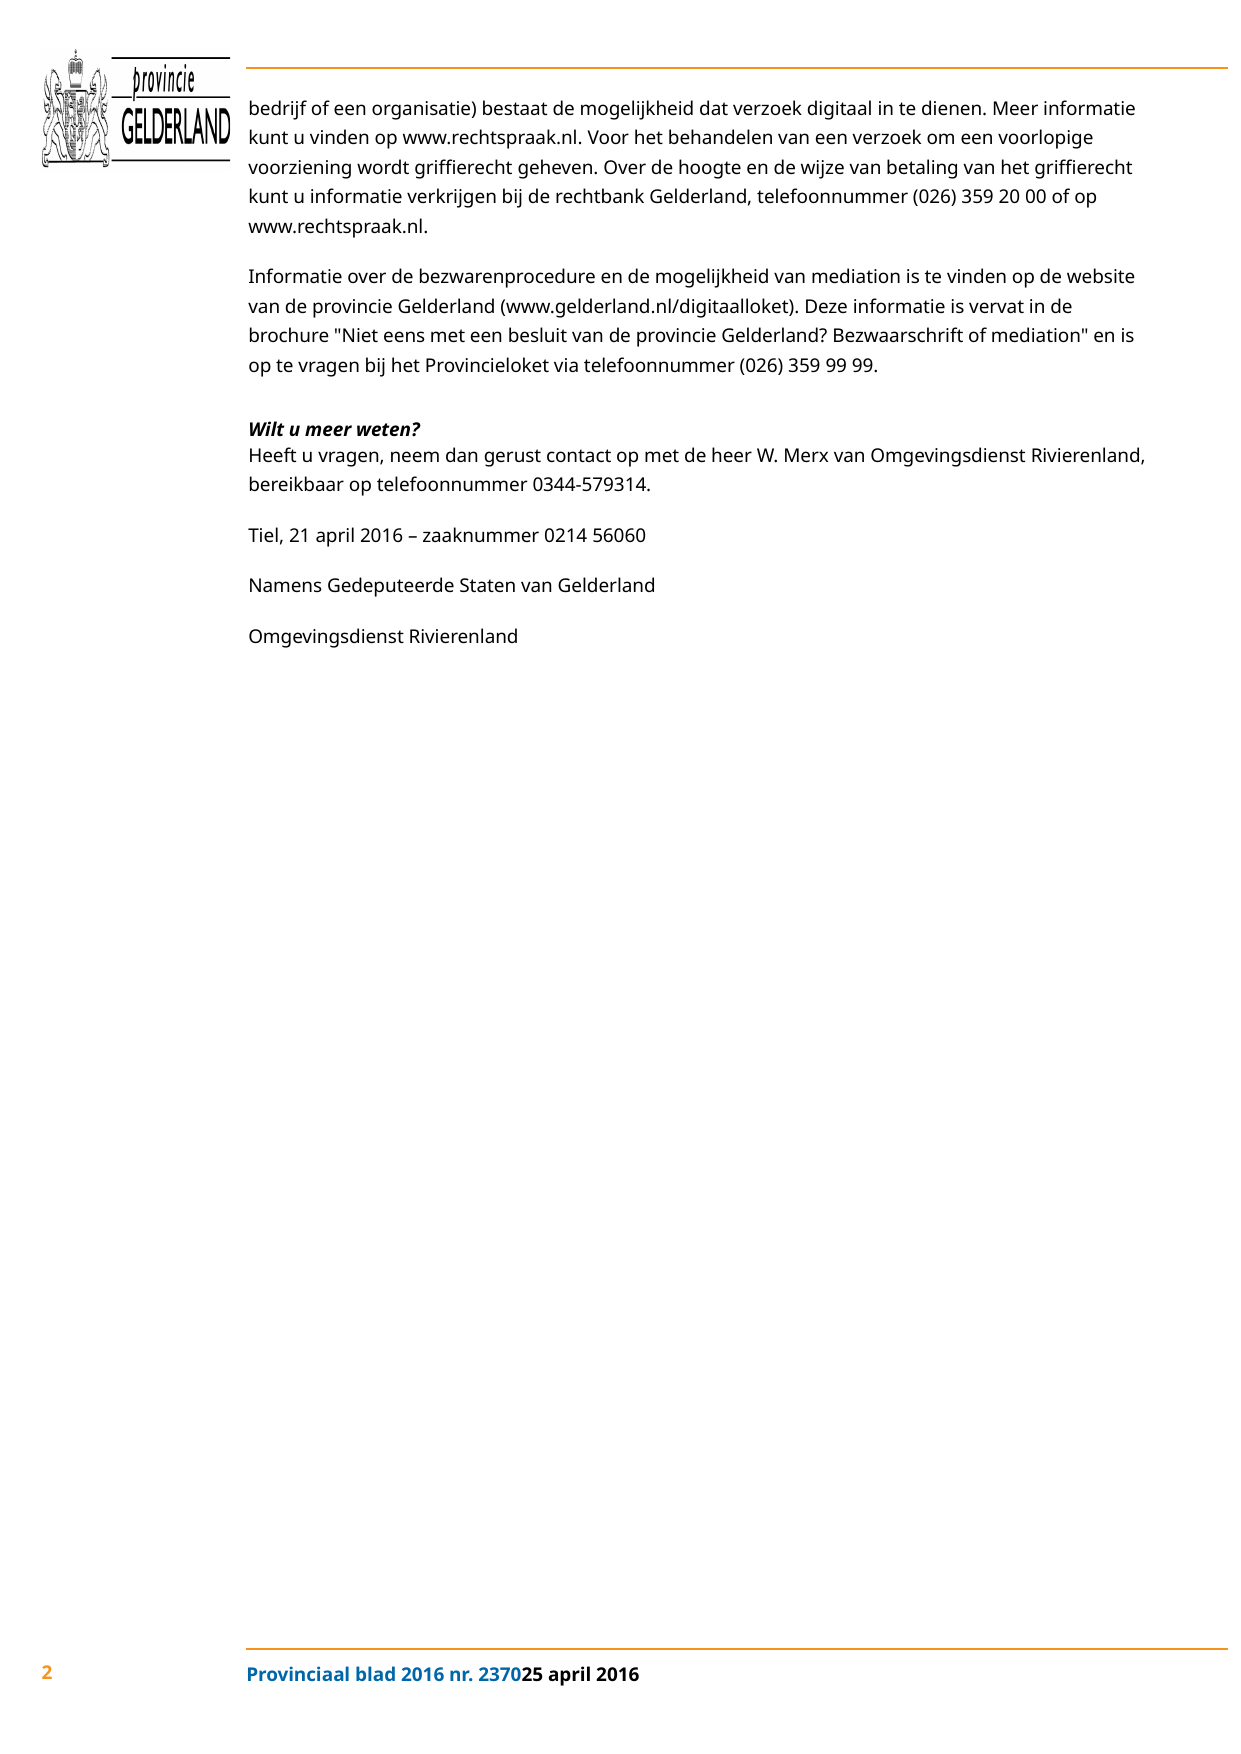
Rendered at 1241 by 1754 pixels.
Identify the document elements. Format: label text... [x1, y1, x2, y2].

text bedrijf of een organisatie) bestaat de mogelijkheid dat verzoek digitaal in te dienen. Meer informatie kunt u vinden op www.rechtspraak.nl. Voor het behandelen van een verzoek om een voorlopige voorziening wordt griffierecht geheven. Over de hoogte en de wijze van betaling van het griffierecht kunt u informatie verkrijgen bij de rechtbank Gelderland, telefoonnummer (026) 359 20 00 of op www.rechtspraak.nl. [248, 95, 1152, 239]
picture [41, 47, 231, 172]
text Namens Gedeputeerde Staten van Gelderland [248, 572, 1152, 598]
text Heeft u vragen, neem dan gerust contact op met de heer W. Merx van Omgevingsdienst Rivierenland, bereikbaar op telefoonnummer 0344-579314. [248, 442, 1152, 497]
text Tiel, 21 april 2016 – zaaknummer 0214 56060 [248, 522, 1152, 548]
text Wilt u meer weten? [248, 416, 1152, 442]
text Informatie over de bezwarenprocedure en de mogelijkheid van mediation is te vinden op de website van de provincie Gelderland (www.gelderland.nl/digitaalloket). Deze informatie is vervat in de brochure "Niet eens met een besluit van de provincie Gelderland? Bezwaarschrift of mediation" en is op te vragen bij het Provincieloket via telefoonnummer (026) 359 99 99. [248, 263, 1152, 378]
text Omgevingsdienst Rivierenland [248, 623, 1152, 648]
